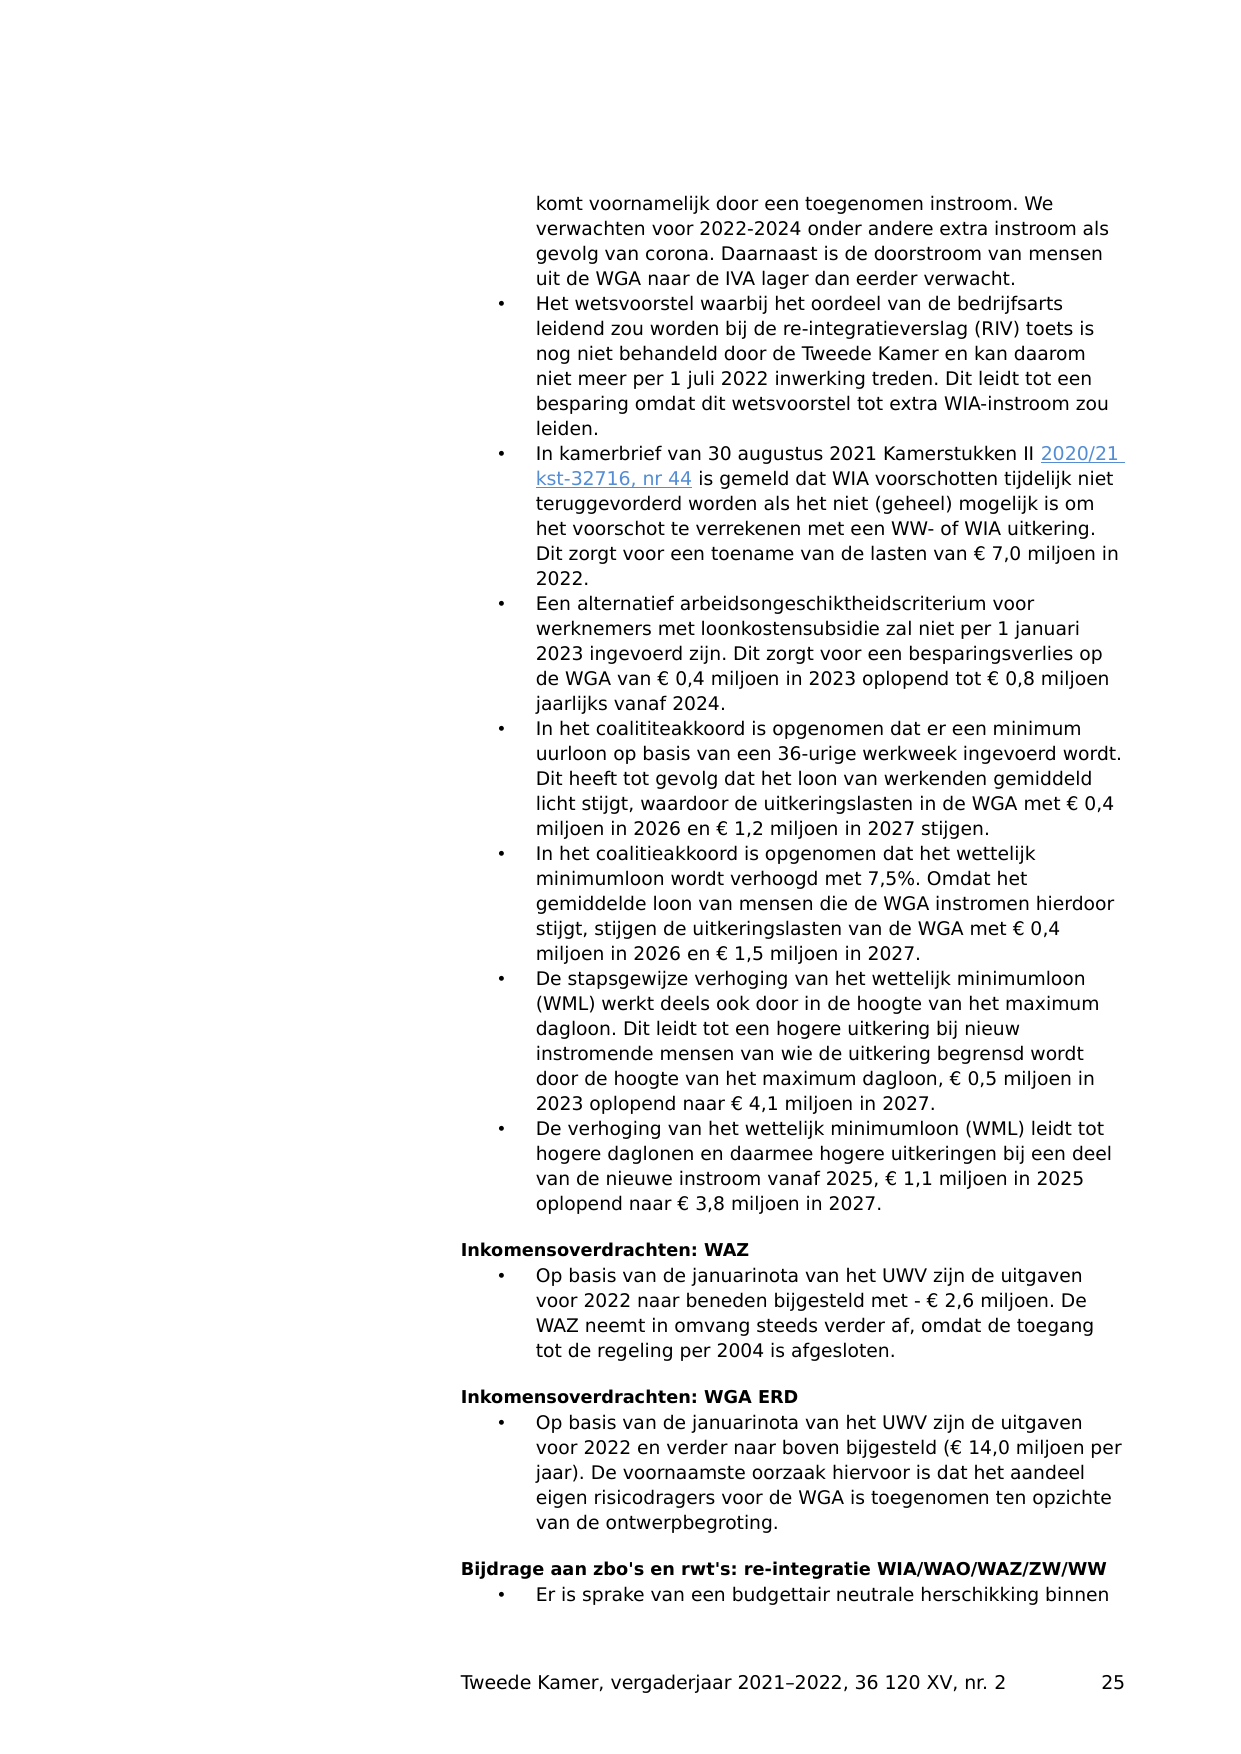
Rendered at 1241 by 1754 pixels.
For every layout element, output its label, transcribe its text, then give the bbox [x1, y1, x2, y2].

list Het wetsvoorstel waarbij het oordeel van de bedrijfsarts leidend zou worden bij de re-integratieverslag (RIV) toets is nog niet behandeld door de Tweede Kamer en kan daarom niet meer per 1 juli 2022 inwerking treden. Dit leidt tot een besparing omdat dit wetsvoorstel tot extra WIA-instroom zou leiden. [498, 291, 1125, 441]
list De verhoging van het wettelijk minimumloon (WML) leidt tot hogere daglonen en daarmee hogere uitkeringen bij een deel van de nieuwe instroom vanaf 2025, € 1,1 miljoen in 2025 oplopend naar € 3,8 miljoen in 2027. [498, 1116, 1125, 1216]
list Op basis van de januarinota van het UWV zijn de uitgaven voor 2022 en verder naar boven bijgesteld (€ 14,0 miljoen per jaar). De voornaamste oorzaak hiervoor is dat het aandeel eigen risicodragers voor de WGA is toegenomen ten opzichte van de ontwerpbegroting. [498, 1410, 1125, 1535]
text Inkomensoverdrachten: WGA ERD [461, 1385, 1125, 1408]
list De stapsgewijze verhoging van het wettelijk minimumloon (WML) werkt deels ook door in de hoogte van het maximum dagloon. Dit leidt tot een hogere uitkering bij nieuw instromende mensen van wie de uitkering begrensd wordt door de hoogte van het maximum dagloon, € 0,5 miljoen in 2023 oplopend naar € 4,1 miljoen in 2027. [498, 966, 1125, 1116]
list In het coalititeakkoord is opgenomen dat er een minimum uurloon op basis van een 36-urige werkweek ingevoerd wordt. Dit heeft tot gevolg dat het loon van werkenden gemiddeld licht stijgt, waardoor de uitkeringslasten in de WGA met € 0,4 miljoen in 2026 en € 1,2 miljoen in 2027 stijgen. [498, 716, 1125, 841]
list In kamerbrief van 30 augustus 2021 Kamerstukken II 2020/21 kst-32716, nr 44 is gemeld dat WIA voorschotten tijdelijk niet teruggevorderd worden als het niet (geheel) mogelijk is om het voorschot te verrekenen met een WW- of WIA uitkering. Dit zorgt voor een toename van de lasten van € 7,0 miljoen in 2022. [498, 441, 1125, 591]
text Inkomensoverdrachten: WAZ [461, 1238, 1125, 1261]
list Er is sprake van een budgettair neutrale herschikking binnen [498, 1582, 1125, 1607]
list komt voornamelijk door een toegenomen instroom. We verwachten voor 2022-2024 onder andere extra instroom als gevolg van corona. Daarnaast is de doorstroom van mensen uit de WGA naar de IVA lager dan eerder verwacht. [498, 191, 1125, 291]
list Een alternatief arbeidsongeschiktheidscriterium voor werknemers met loonkostensubsidie zal niet per 1 januari 2023 ingevoerd zijn. Dit zorgt voor een besparingsverlies op de WGA van € 0,4 miljoen in 2023 oplopend tot € 0,8 miljoen jaarlijks vanaf 2024. [498, 591, 1125, 716]
list Op basis van de januarinota van het UWV zijn de uitgaven voor 2022 naar beneden bijgesteld met - € 2,6 miljoen. De WAZ neemt in omvang steeds verder af, omdat de toegang tot de regeling per 2004 is afgesloten. [498, 1263, 1125, 1363]
list In het coalitieakkoord is opgenomen dat het wettelijk minimumloon wordt verhoogd met 7,5%. Omdat het gemiddelde loon van mensen die de WGA instromen hierdoor stijgt, stijgen de uitkeringslasten van de WGA met € 0,4 miljoen in 2026 en € 1,5 miljoen in 2027. [498, 841, 1125, 966]
text Bijdrage aan zbo's en rwt's: re-integratie WIA/WAO/WAZ/ZW/WW [461, 1557, 1125, 1579]
